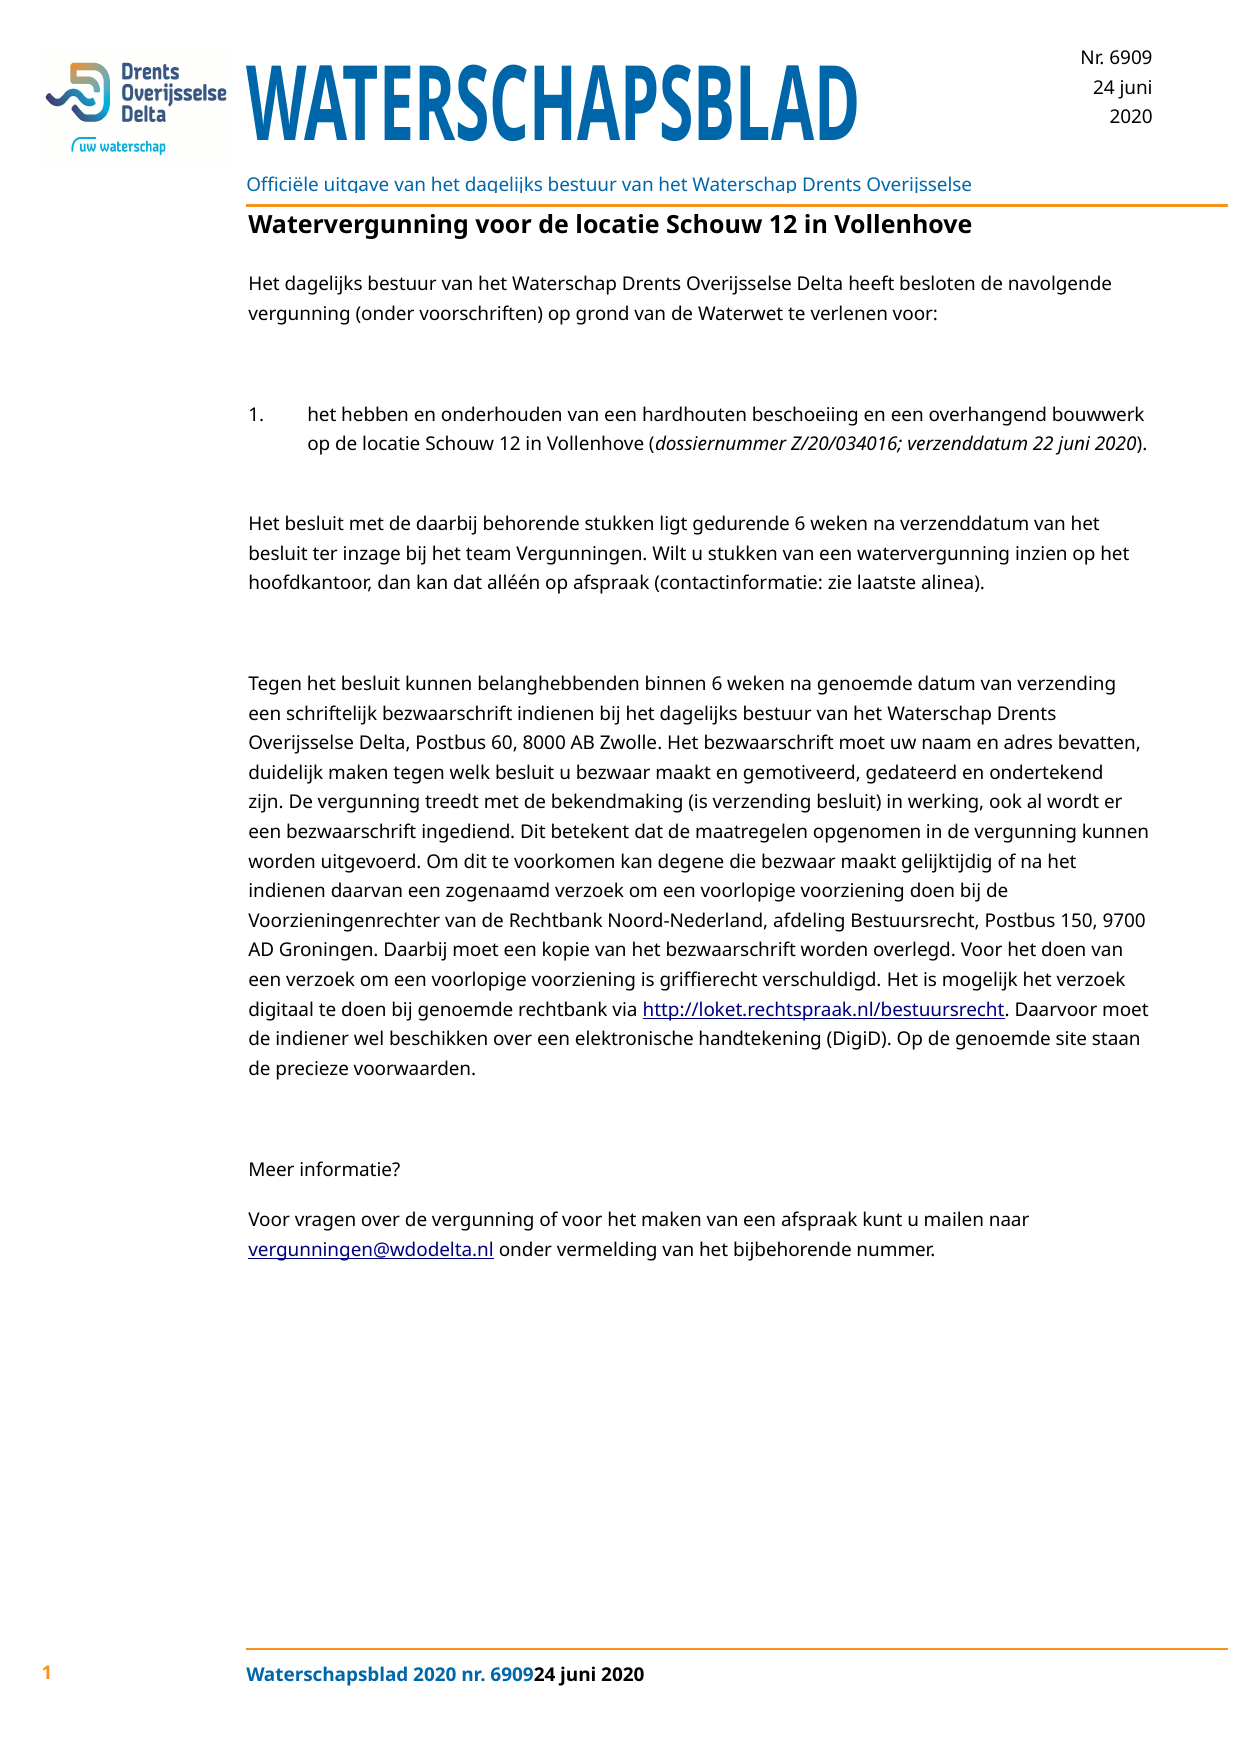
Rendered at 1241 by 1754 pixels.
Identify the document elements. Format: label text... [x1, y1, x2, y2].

picture [41, 47, 231, 172]
text Het dagelijks bestuur van het Waterschap Drents Overijsselse Delta heeft besloten de navolgende vergunning (onder voorschriften) op grond van de Waterwet te verlenen voor: [248, 270, 1152, 326]
list het hebben en onderhouden van een hardhouten beschoeiing en een overhangend bouwwerk op de locatie Schouw 12 in Vollenhove (dossiernummer Z/20/034016; verzenddatum 22 juni 2020). [248, 401, 1152, 456]
text Watervergunning voor de locatie Schouw 12 in Vollenhove [248, 207, 1152, 241]
text Tegen het besluit kunnen belanghebbenden binnen 6 weken na genoemde datum van verzending een schriftelijk bezwaarschrift indienen bij het dagelijks bestuur van het Waterschap Drents Overijsselse Delta, Postbus 60, 8000 AB Zwolle. Het bezwaarschrift moet uw naam en adres bevatten, duidelijk maken tegen welk besluit u bezwaar maakt en gemotiveerd, gedateerd en ondertekend zijn. De vergunning treedt met de bekendmaking (is verzending besluit) in werking, ook al wordt er een bezwaarschrift ingediend. Dit betekent dat de maatregelen opgenomen in de vergunning kunnen worden uitgevoerd. Om dit te voorkomen kan degene die bezwaar maakt gelijktijdig of na het indienen daarvan een zogenaamd verzoek om een voorlopige voorziening doen bij de Voorzieningenrechter van de Rechtbank Noord-Nederland, afdeling Bestuursrecht, Postbus 150, 9700 AD Groningen. Daarbij moet een kopie van het bezwaarschrift worden overlegd. Voor het doen van een verzoek om een voorlopige voorziening is griffierecht verschuldigd. Het is mogelijk het verzoek digitaal te doen bij genoemde rechtbank via http://loket.rechtspraak.nl/bestuursrecht. Daarvoor moet de indiener wel beschikken over een elektronische handtekening (DigiD). Op de genoemde site staan de precieze voorwaarden. [248, 670, 1152, 1081]
text Voor vragen over de vergunning of voor het maken van een afspraak kunt u mailen naar vergunningen@wdodelta.nl onder vermelding van het bijbehorende nummer. [248, 1206, 1152, 1261]
text Meer informatie? [248, 1156, 1152, 1181]
text Het besluit met de daarbij behorende stukken ligt gedurende 6 weken na verzenddatum van het besluit ter inzage bij het team Vergunningen. Wilt u stukken van een watervergunning inzien op het hoofdkantoor, dan kan dat alléén op afspraak (contactinformatie: zie laatste alinea). [248, 510, 1152, 595]
